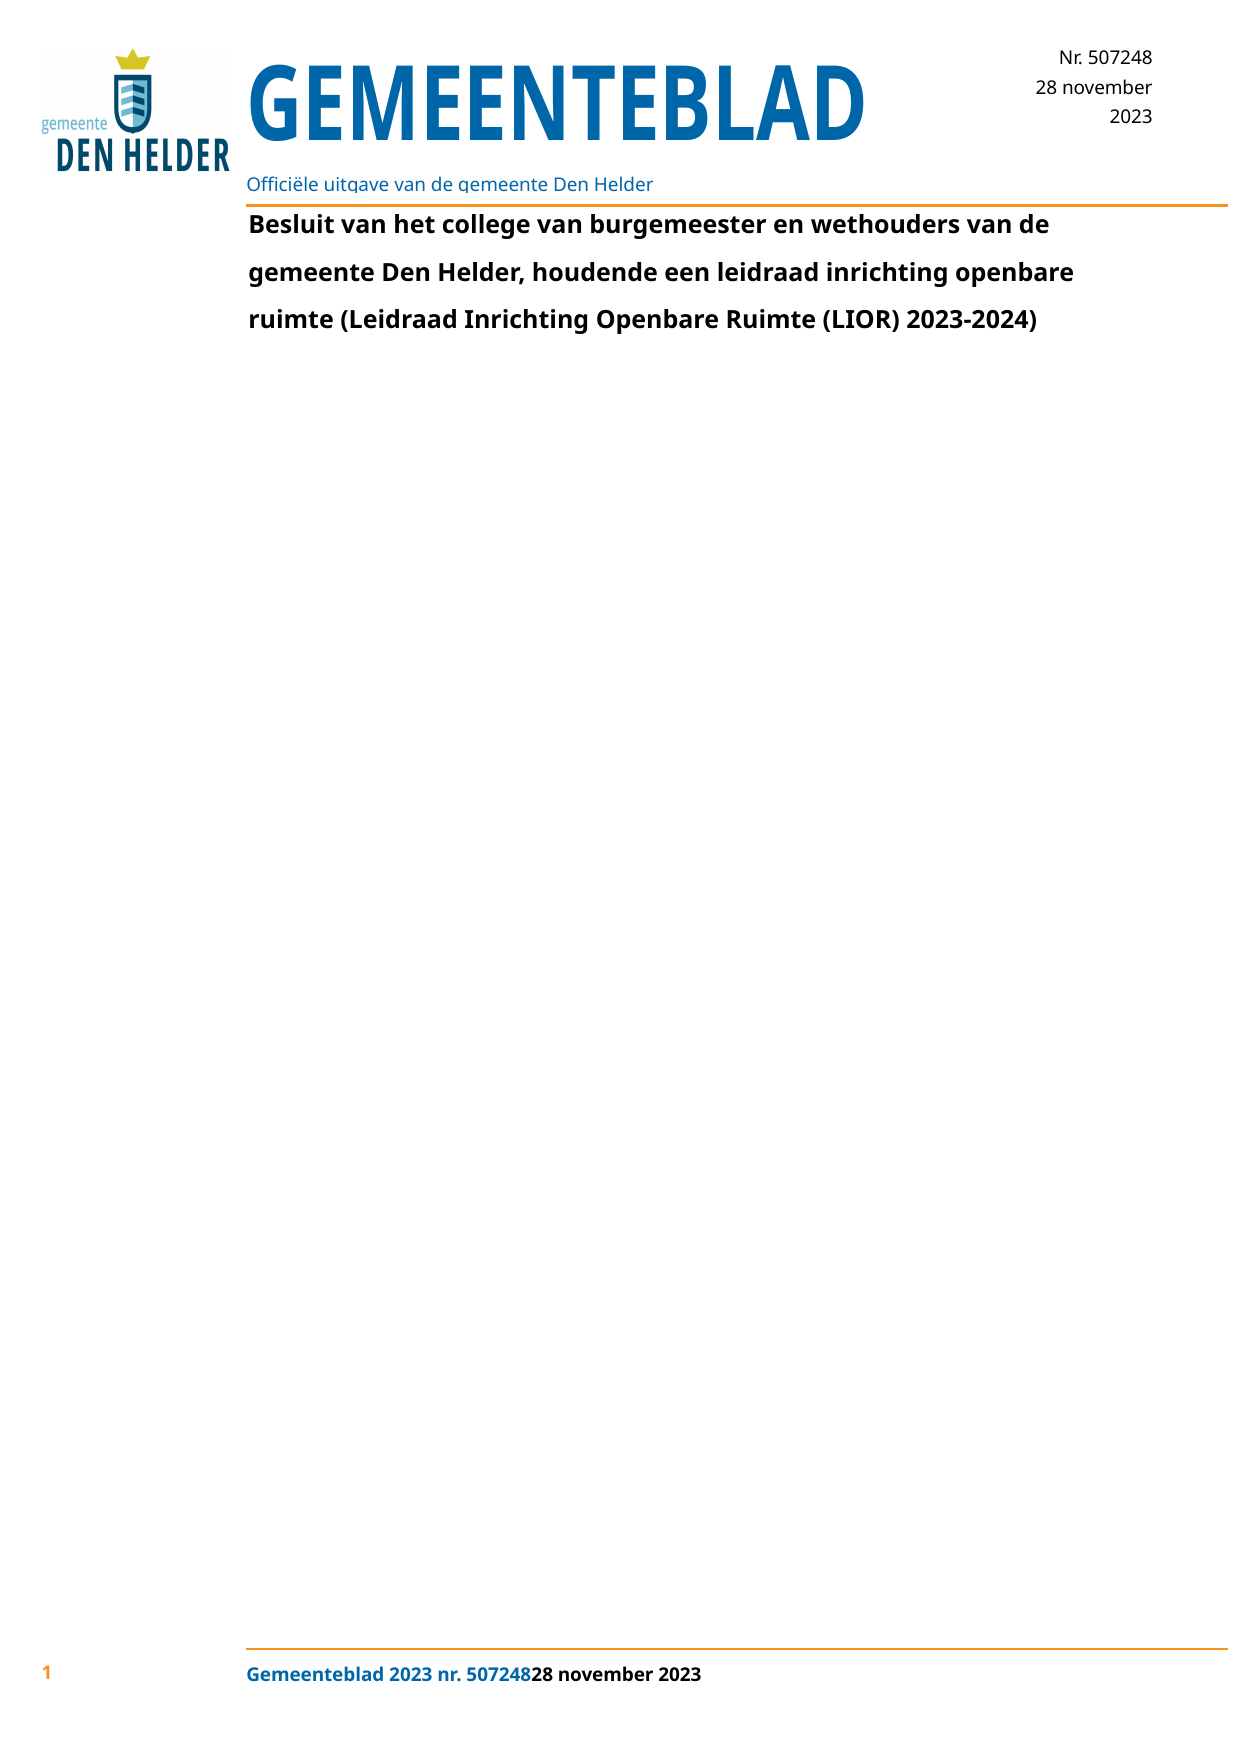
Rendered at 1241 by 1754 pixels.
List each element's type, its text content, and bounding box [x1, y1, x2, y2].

picture [41, 47, 231, 172]
picture [130, 157, 135, 172]
picture [182, 144, 187, 165]
picture [63, 144, 68, 165]
picture [220, 160, 224, 172]
picture [100, 154, 106, 172]
text Besluit van het college van burgemeester en wethouders van de gemeente Den Helder, houdende een leidraad inrichting openbare ruimte (Leidraad Inrichting Openbare Ruimte (LIOR) 2023-2024) [248, 207, 1152, 336]
